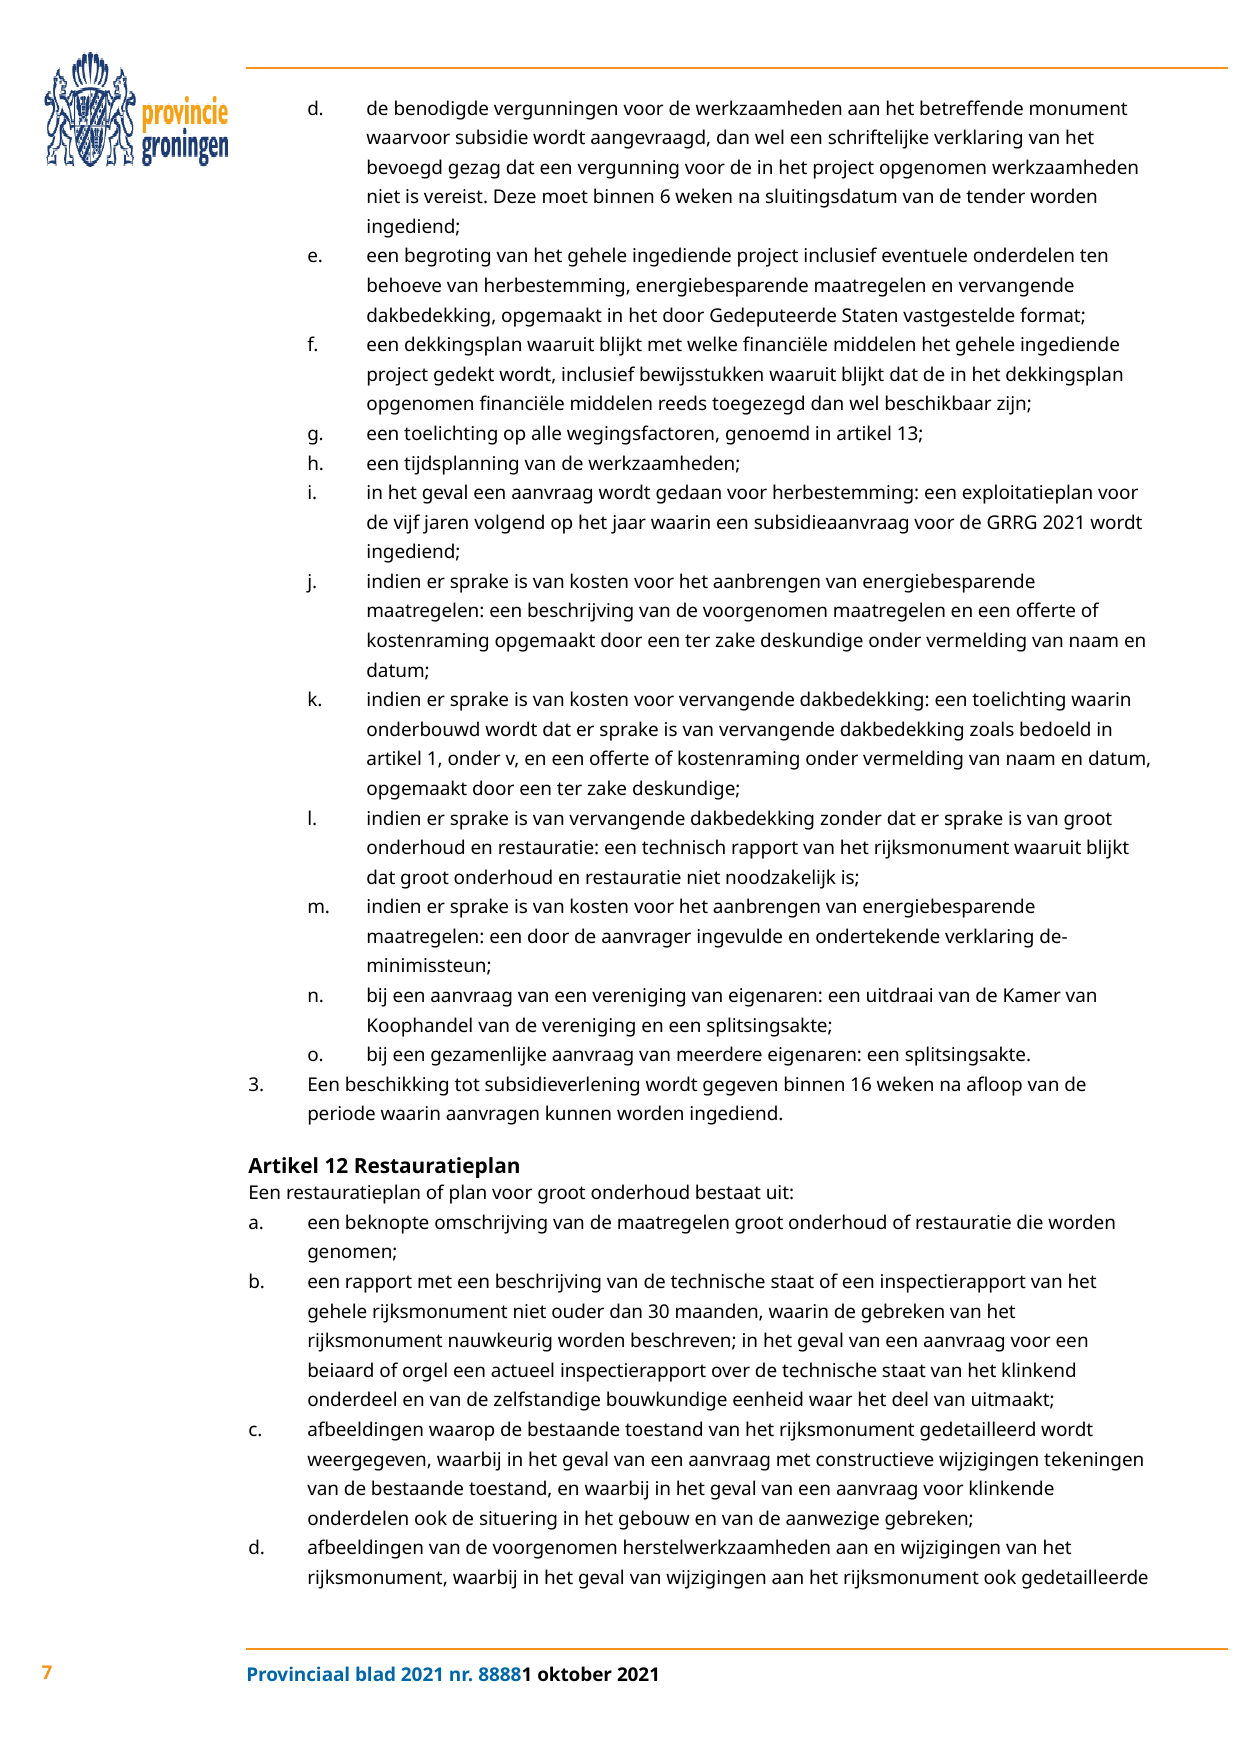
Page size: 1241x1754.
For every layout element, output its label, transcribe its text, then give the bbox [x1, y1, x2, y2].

list bij een gezamenlijke aanvraag van meerdere eigenaren: een splitsingsakte. [307, 1041, 1152, 1067]
list bij een aanvraag van een vereniging van eigenaren: een uitdraai van de Kamer van Koophandel van de vereniging en een splitsingsakte; [307, 982, 1152, 1038]
list in het geval een aanvraag wordt gedaan voor herbestemming: een exploitatieplan voor de vijf jaren volgend op het jaar waarin een subsidieaanvraag voor de GRRG 2021 wordt ingediend; [307, 479, 1152, 564]
text Een restauratieplan of plan voor groot onderhoud bestaat uit: [248, 1179, 1152, 1205]
list een begroting van het gehele ingediende project inclusief eventuele onderdelen ten behoeve van herbestemming, energiebesparende maatregelen en vervangende dakbedekking, opgemaakt in het door Gedeputeerde Staten vastgestelde format; [307, 243, 1152, 328]
list een rapport met een beschrijving van de technische staat of een inspectierapport van het gehele rijksmonument niet ouder dan 30 maanden, waarin de gebreken van het rijksmonument nauwkeurig worden beschreven; in het geval van een aanvraag voor een beiaard of orgel een actueel inspectierapport over de technische staat van het klinkend onderdeel en van de zelfstandige bouwkundige eenheid waar het deel van uitmaakt; [248, 1268, 1152, 1412]
text Artikel 12 Restauratieplan [248, 1151, 1152, 1179]
list indien er sprake is van kosten voor het aanbrengen van energiebesparende maatregelen: een beschrijving van de voorgenomen maatregelen en een offerte of kostenraming opgemaakt door een ter zake deskundige onder vermelding van naam en datum; [307, 568, 1152, 683]
list een beknopte omschrijving van de maatregelen groot onderhoud of restauratie die worden genomen; [248, 1209, 1152, 1264]
list afbeeldingen waarop de bestaande toestand van het rijksmonument gedetailleerd wordt weergegeven, waarbij in het geval van een aanvraag met constructieve wijzigingen tekeningen van de bestaande toestand, en waarbij in het geval van een aanvraag voor klinkende onderdelen ook de situering in het gebouw en van de aanwezige gebreken; [248, 1416, 1152, 1531]
picture [41, 47, 231, 172]
list een toelichting op alle wegingsfactoren, genoemd in artikel 13; [307, 420, 1152, 446]
list een tijdsplanning van de werkzaamheden; [307, 450, 1152, 476]
list afbeeldingen van de voorgenomen herstelwerkzaamheden aan en wijzigingen van het rijksmonument, waarbij in het geval van wijzigingen aan het rijksmonument ook gedetailleerde [248, 1534, 1152, 1590]
list een dekkingsplan waaruit blijkt met welke financiële middelen het gehele ingediende project gedekt wordt, inclusief bewijsstukken waaruit blijkt dat de in het dekkingsplan opgenomen financiële middelen reeds toegezegd dan wel beschikbaar zijn; [307, 331, 1152, 416]
list indien er sprake is van vervangende dakbedekking zonder dat er sprake is van groot onderhoud en restauratie: een technisch rapport van het rijksmonument waaruit blijkt dat groot onderhoud en restauratie niet noodzakelijk is; [307, 805, 1152, 890]
list indien er sprake is van kosten voor vervangende dakbedekking: een toelichting waarin onderbouwd wordt dat er sprake is van vervangende dakbedekking zoals bedoeld in artikel 1, onder v, en een offerte of kostenraming onder vermelding van naam en datum, opgemaakt door een ter zake deskundige; [307, 686, 1152, 801]
list Een beschikking tot subsidieverlening wordt gegeven binnen 16 weken na afloop van de periode waarin aanvragen kunnen worden ingediend. [248, 1071, 1152, 1126]
list indien er sprake is van kosten voor het aanbrengen van energiebesparende maatregelen: een door de aanvrager ingevulde en ondertekende verklaring de-minimissteun; [307, 893, 1152, 978]
list de benodigde vergunningen voor de werkzaamheden aan het betreffende monument waarvoor subsidie wordt aangevraagd, dan wel een schriftelijke verklaring van het bevoegd gezag dat een vergunning voor de in het project opgenomen werkzaamheden niet is vereist. Deze moet binnen 6 weken na sluitingsdatum van de tender worden ingediend; [307, 95, 1152, 239]
